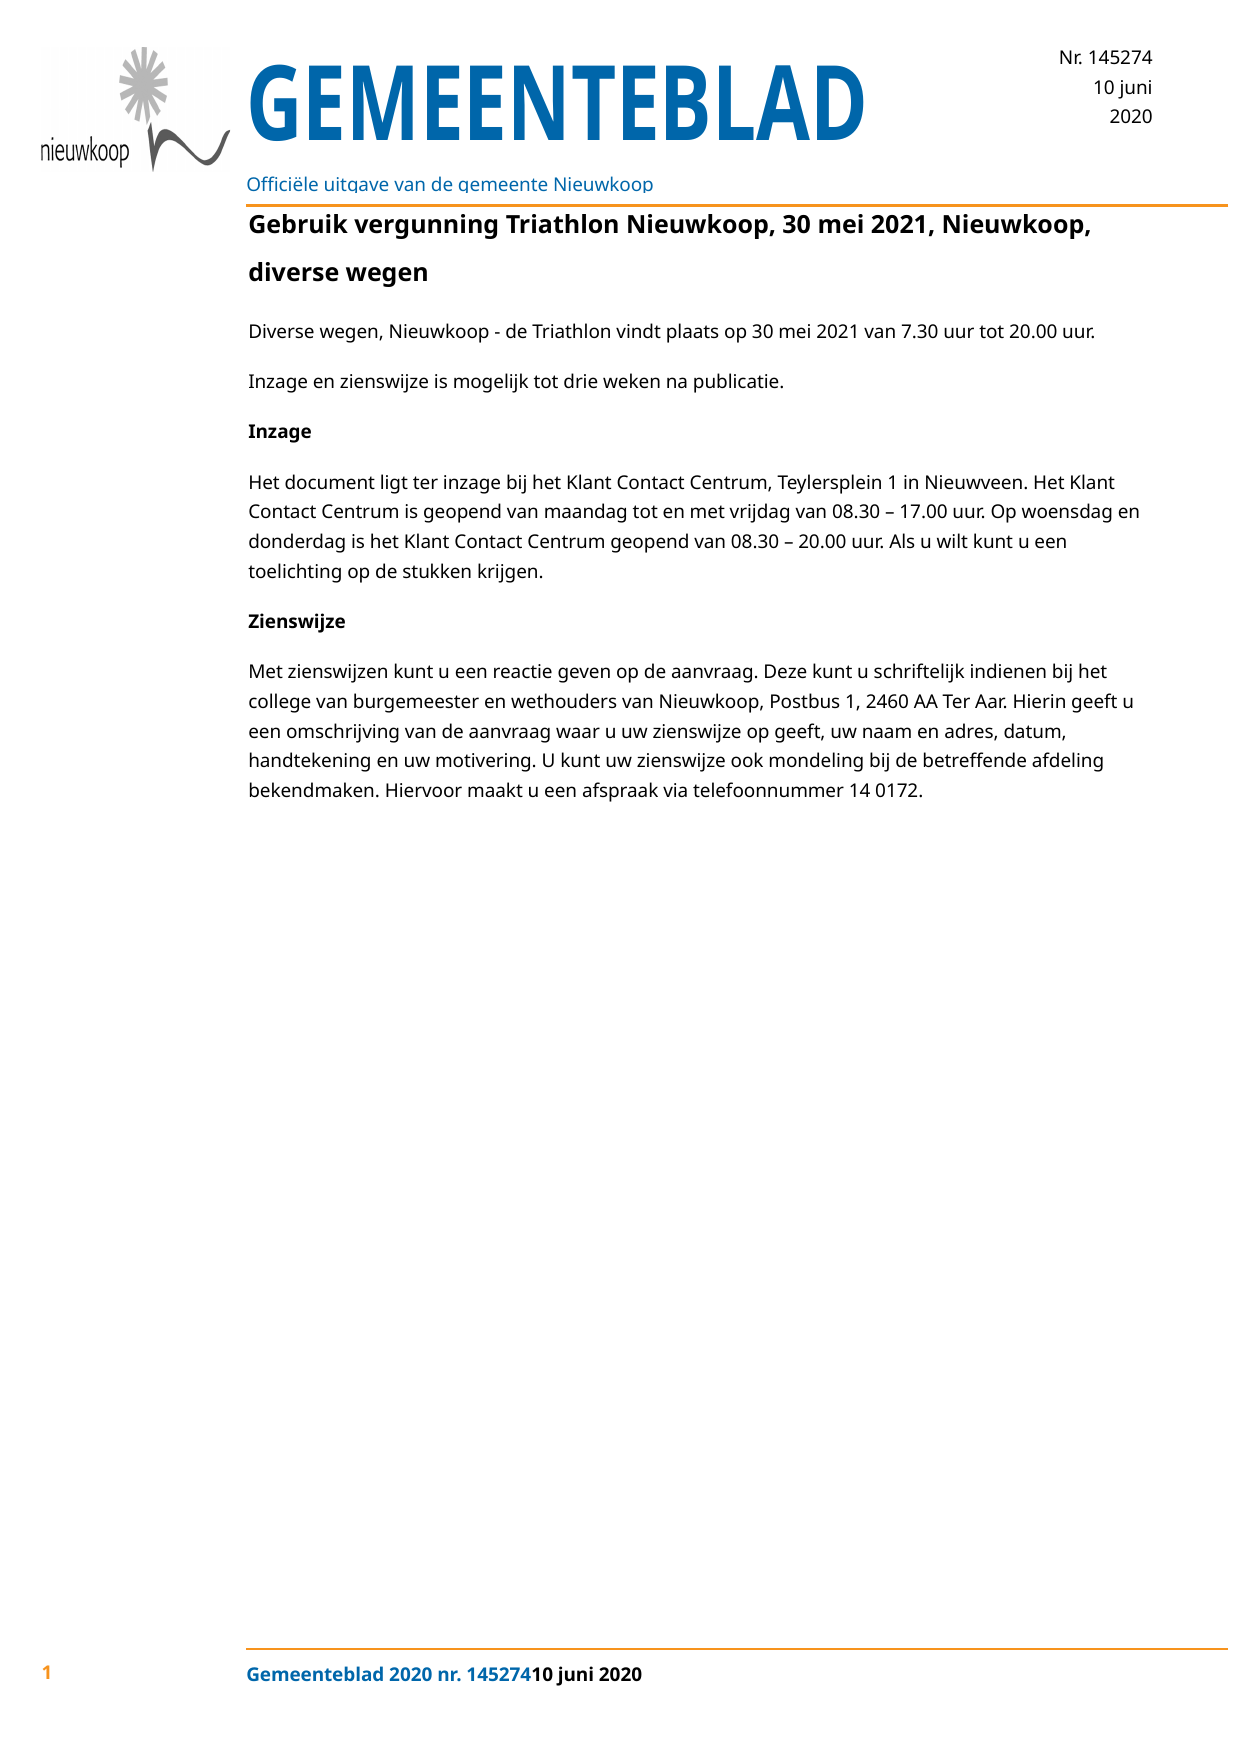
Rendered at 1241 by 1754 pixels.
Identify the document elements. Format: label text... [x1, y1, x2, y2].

text Het document ligt ter inzage bij het Klant Contact Centrum, Teylersplein 1 in Nieuwveen. Het Klant Contact Centrum is geopend van maandag tot en met vrijdag van 08.30 – 17.00 uur. Op woensdag en donderdag is het Klant Contact Centrum geopend van 08.30 – 20.00 uur. Als u wilt kunt u een toelichting op de stukken krijgen. [248, 469, 1152, 584]
text Inzage en zienswijze is mogelijk tot drie weken na publicatie. [248, 368, 1152, 394]
text Gebruik vergunning Triathlon Nieuwkoop, 30 mei 2021, Nieuwkoop, diverse wegen [248, 207, 1152, 288]
text Zienswijze [248, 608, 1152, 634]
picture [41, 47, 231, 172]
text Inzage [248, 419, 1152, 444]
text Met zienswijzen kunt u een reactie geven op de aanvraag. Deze kunt u schriftelijk indienen bij het college van burgemeester en wethouders van Nieuwkoop, Postbus 1, 2460 AA Ter Aar. Hierin geeft u een omschrijving van de aanvraag waar u uw zienswijze op geeft, uw naam en adres, datum, handtekening en uw motivering. U kunt uw zienswijze ook mondeling bij de betreffende afdeling bekendmaken. Hiervoor maakt u een afspraak via telefoonnummer 14 0172. [248, 659, 1152, 803]
text Diverse wegen, Nieuwkoop - de Triathlon vindt plaats op 30 mei 2021 van 7.30 uur tot 20.00 uur. [248, 318, 1152, 344]
